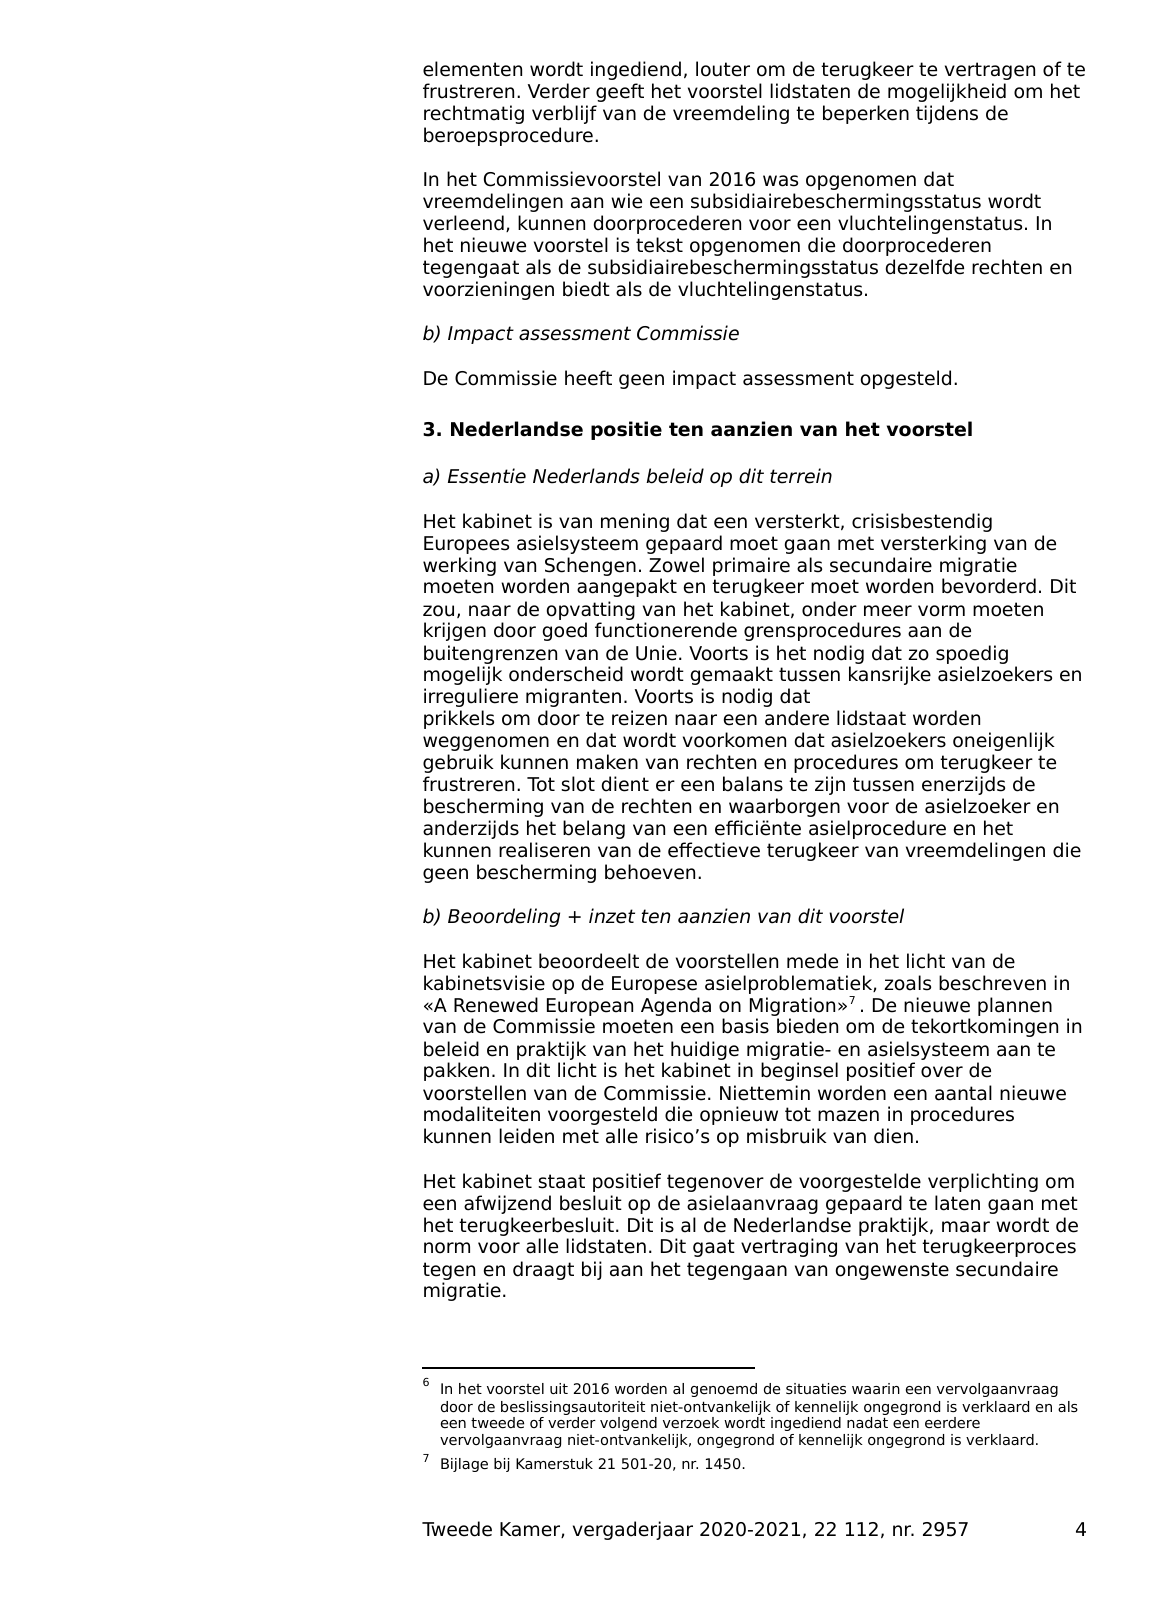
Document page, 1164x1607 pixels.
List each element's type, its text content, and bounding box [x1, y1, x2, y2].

text In het Commissievoorstel van 2016 was opgenomen dat vreemdelingen aan wie een subsidiairebeschermingsstatus wordt verleend, kunnen doorprocederen voor een vluchtelingenstatus. In het nieuwe voorstel is tekst opgenomen die doorprocederen tegengaat als de subsidiairebeschermingsstatus dezelfde rechten en voorzieningen biedt als de vluchtelingenstatus. [422, 169, 1087, 301]
subtitle b) Impact assessment Commissie [422, 323, 1087, 345]
subtitle 3. Nederlandse positie ten aanzien van het voorstel [422, 419, 1087, 441]
subtitle a) Essentie Nederlands beleid op dit terrein [422, 466, 1087, 488]
text Het kabinet staat positief tegenover de voorgestelde verplichting om een afwijzend besluit op de asielaanvraag gepaard te laten gaan met het terugkeerbesluit. Dit is al de Nederlandse praktijk, maar wordt de norm voor alle lidstaten. Dit gaat vertraging van het terugkeerproces tegen en draagt bij aan het tegengaan van ongewenste secundaire migratie. [422, 1171, 1087, 1302]
text prikkels om door te reizen naar een andere lidstaat worden weggenomen en dat wordt voorkomen dat asielzoekers oneigenlijk gebruik kunnen maken van rechten en procedures om terugkeer te frustreren. Tot slot dient er een balans te zijn tussen enerzijds de bescherming van de rechten en waarborgen voor de asielzoeker en anderzijds het belang van een efficiënte asielprocedure en het kunnen realiseren van de effectieve terugkeer van vreemdelingen die geen bescherming behoeven. [422, 708, 1087, 884]
text Het kabinet is van mening dat een versterkt, crisisbestendig Europees asielsysteem gepaard moet gaan met versterking van de werking van Schengen. Zowel primaire als secundaire migratie moeten worden aangepakt en terugkeer moet worden bevorderd. Dit zou, naar de opvatting van het kabinet, onder meer vorm moeten krijgen door goed functionerende grensprocedures aan de buitengrenzen van de Unie. Voorts is het nodig dat zo spoedig mogelijk onderscheid wordt gemaakt tussen kansrijke asielzoekers en irreguliere migranten. Voorts is nodig dat [422, 511, 1087, 708]
text Bijlage bij Kamerstuk 21 501-20, nr. 1450. [422, 1452, 1087, 1474]
text elementen wordt ingediend, louter om de terugkeer te vertragen of te frustreren. Verder geeft het voorstel lidstaten de mogelijkheid om het rechtmatig verblijf van de vreemdeling te beperken tijdens de beroepsprocedure. [422, 59, 1087, 147]
text In het voorstel uit 2016 worden al genoemd de situaties waarin een vervolgaanvraag door de beslissingsautoriteit niet-ontvankelijk of kennelijk ongegrond is verklaard en als een tweede of verder volgend verzoek wordt ingediend nadat een eerdere vervolgaanvraag niet-ontvankelijk, ongegrond of kennelijk ongegrond is verklaard. [422, 1377, 1087, 1449]
subtitle b) Beoordeling + inzet ten aanzien van dit voorstel [422, 906, 1087, 928]
text Het kabinet beoordeelt de voorstellen mede in het licht van de kabinetsvisie op de Europese asielproblematiek, zoals beschreven in «A Renewed European Agenda on Migration». De nieuwe plannen van de Commissie moeten een basis bieden om de tekortkomingen in beleid en praktijk van het huidige migratie- en asielsysteem aan te pakken. In dit licht is het kabinet in beginsel positief over de voorstellen van de Commissie. Niettemin worden een aantal nieuwe modaliteiten voorgesteld die opnieuw tot mazen in procedures kunnen leiden met alle risico’s op misbruik van dien. [422, 951, 1087, 1148]
text De Commissie heeft geen impact assessment opgesteld. [422, 367, 1087, 389]
